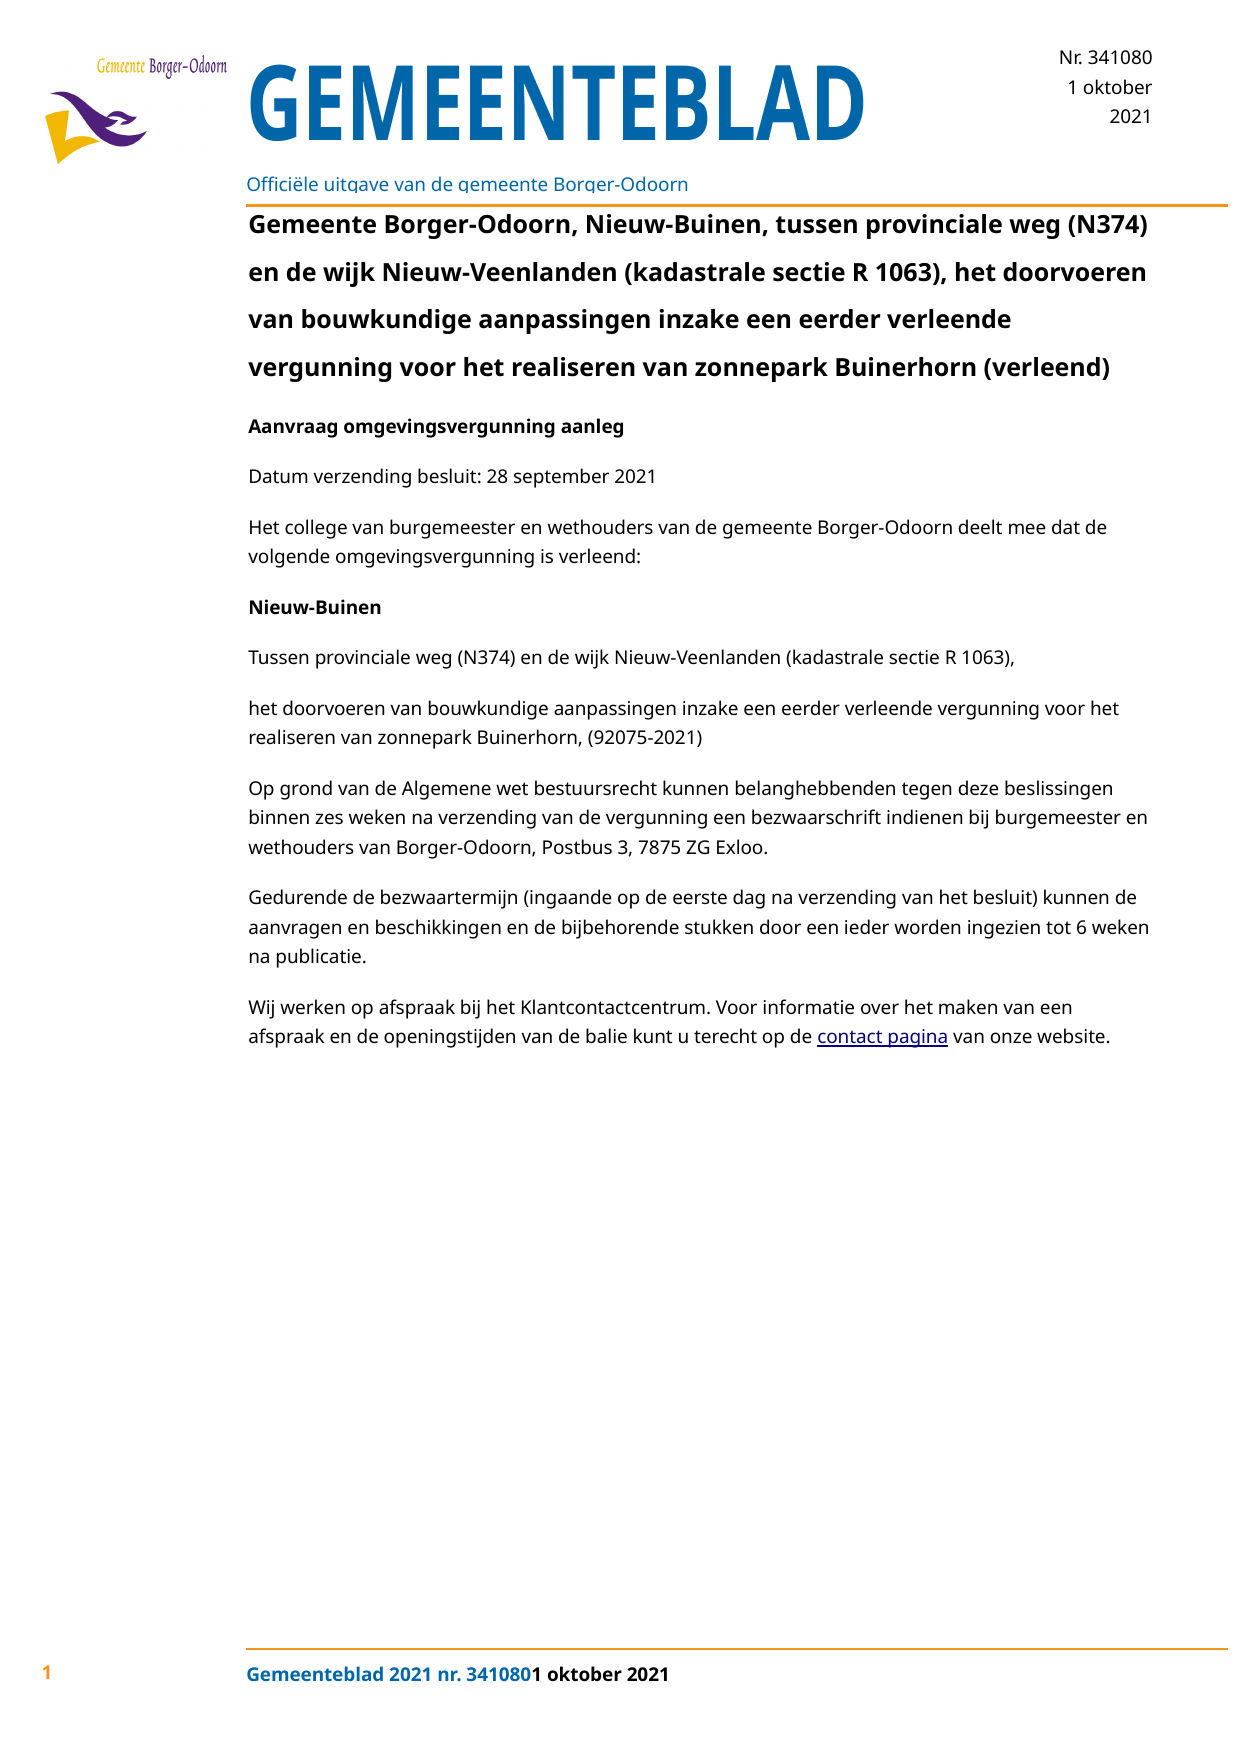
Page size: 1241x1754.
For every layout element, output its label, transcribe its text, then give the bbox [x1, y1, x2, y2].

text Wij werken op afspraak bij het Klantcontactcentrum. Voor informatie over het maken van een afspraak en de openingstijden van de balie kunt u terecht op de contact pagina van onze website. [248, 994, 1152, 1049]
text Op grond van de Algemene wet bestuursrecht kunnen belanghebbenden tegen deze beslissingen binnen zes weken na verzending van de vergunning een bezwaarschrift indienen bij burgemeester en wethouders van Borger-Odoorn, Postbus 3, 7875 ZG Exloo. [248, 775, 1152, 860]
text Aanvraag omgevingsvergunning aanleg [248, 413, 1152, 439]
text Datum verzending besluit: 28 september 2021 [248, 463, 1152, 489]
text Tussen provinciale weg (N374) en de wijk Nieuw-Veenlanden (kadastrale sectie R 1063), [248, 644, 1152, 670]
text Gedurende de bezwaartermijn (ingaande op de eerste dag na verzending van het besluit) kunnen de aanvragen en beschikkingen en de bijbehorende stukken door een ieder worden ingezien tot 6 weken na publicatie. [248, 884, 1152, 969]
text Nieuw-Buinen [248, 594, 1152, 620]
text Gemeente Borger-Odoorn, Nieuw-Buinen, tussen provinciale weg (N374) en de wijk Nieuw-Veenlanden (kadastrale sectie R 1063), het doorvoeren van bouwkundige aanpassingen inzake een eerder verleende vergunning voor het realiseren van zonnepark Buinerhorn (verleend) [248, 207, 1152, 384]
picture [41, 47, 231, 172]
text het doorvoeren van bouwkundige aanpassingen inzake een eerder verleende vergunning voor het realiseren van zonnepark Buinerhorn, (92075-2021) [248, 695, 1152, 750]
text Het college van burgemeester en wethouders van de gemeente Borger-Odoorn deelt mee dat de volgende omgevingsvergunning is verleend: [248, 514, 1152, 569]
